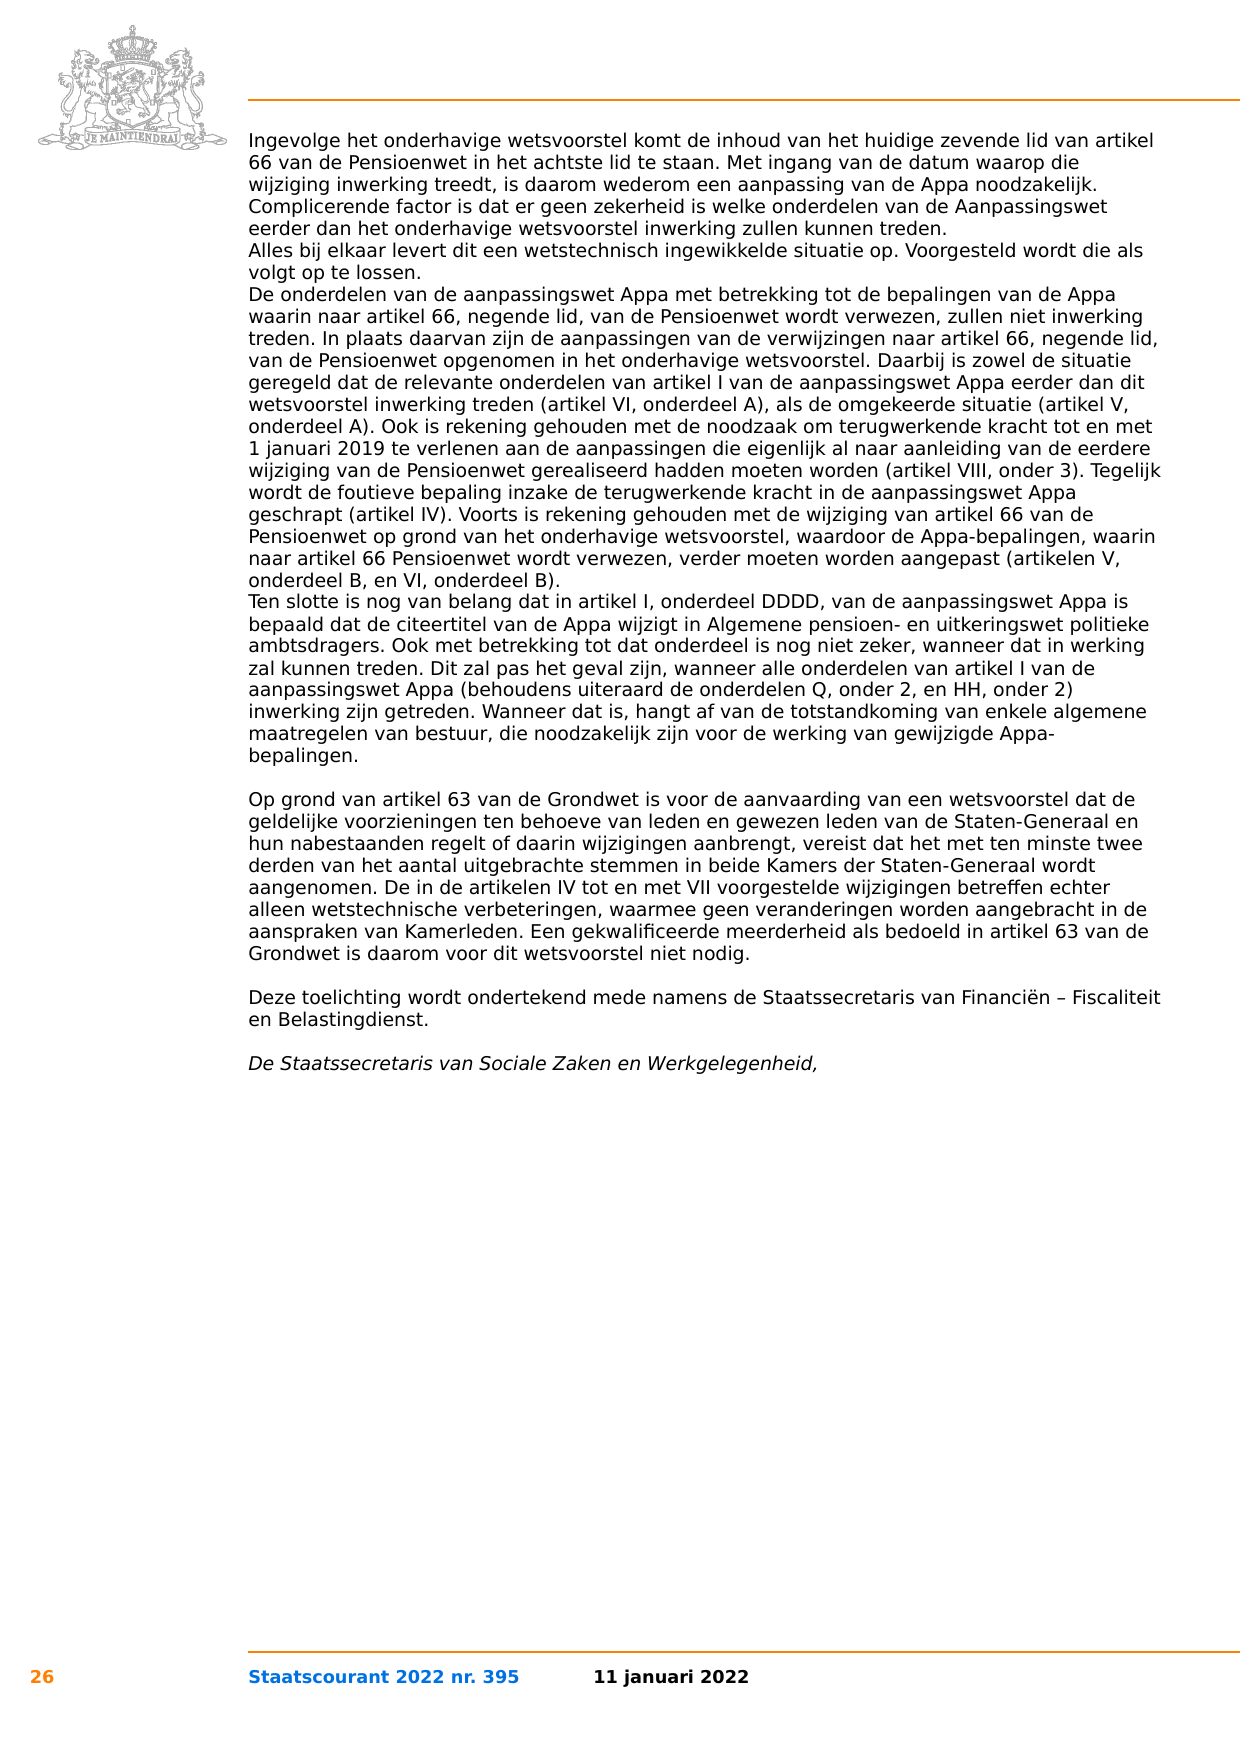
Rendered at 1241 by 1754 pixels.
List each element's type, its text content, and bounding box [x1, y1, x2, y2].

text Alles bij elkaar levert dit een wetstechnisch ingewikkelde situatie op. Voorgesteld wordt die als volgt op te lossen. [248, 240, 1163, 284]
text Deze toelichting wordt ondertekend mede namens de Staatssecretaris van Financiën – Fiscaliteit en Belastingdienst. [248, 987, 1163, 1031]
picture [38, 25, 227, 150]
text Ten slotte is nog van belang dat in artikel I, onderdeel DDDD, van de aanpassingswet Appa is bepaald dat de citeertitel van de Appa wijzigt in Algemene pensioen- en uitkeringswet politieke ambtsdragers. Ook met betrekking tot dat onderdeel is nog niet zeker, wanneer dat in werking zal kunnen treden. Dit zal pas het geval zijn, wanneer alle onderdelen van artikel I van de aanpassingswet Appa (behoudens uiteraard de onderdelen Q, onder 2, en HH, onder 2) inwerking zijn getreden. Wanneer dat is, hangt af van de totstandkoming van enkele algemene maatregelen van bestuur, die noodzakelijk zijn voor de werking van gewijzigde Appa-bepalingen. [248, 591, 1163, 767]
text Op grond van artikel 63 van de Grondwet is voor de aanvaarding van een wetsvoorstel dat de geldelijke voorzieningen ten behoeve van leden en gewezen leden van de Staten-Generaal en hun nabestaanden regelt of daarin wijzigingen aanbrengt, vereist dat het met ten minste twee derden van het aantal uitgebrachte stemmen in beide Kamers der Staten-Generaal wordt aangenomen. De in de artikelen IV tot en met VII voorgestelde wijzigingen betreffen echter alleen wetstechnische verbeteringen, waarmee geen veranderingen worden aangebracht in de aanspraken van Kamerleden. Een gekwalificeerde meerderheid als bedoeld in artikel 63 van de Grondwet is daarom voor dit wetsvoorstel niet nodig. [248, 789, 1163, 965]
text Ingevolge het onderhavige wetsvoorstel komt de inhoud van het huidige zevende lid van artikel 66 van de Pensioenwet in het achtste lid te staan. Met ingang van de datum waarop die wijziging inwerking treedt, is daarom wederom een aanpassing van de Appa noodzakelijk. [248, 130, 1163, 196]
text De Staatssecretaris van Sociale Zaken en Werkgelegenheid, [248, 1053, 1163, 1075]
text Complicerende factor is dat er geen zekerheid is welke onderdelen van de Aanpassingswet eerder dan het onderhavige wetsvoorstel inwerking zullen kunnen treden. [248, 196, 1163, 240]
text De onderdelen van de aanpassingswet Appa met betrekking tot de bepalingen van de Appa waarin naar artikel 66, negende lid, van de Pensioenwet wordt verwezen, zullen niet inwerking treden. In plaats daarvan zijn de aanpassingen van de verwijzingen naar artikel 66, negende lid, van de Pensioenwet opgenomen in het onderhavige wetsvoorstel. Daarbij is zowel de situatie geregeld dat de relevante onderdelen van artikel I van de aanpassingswet Appa eerder dan dit wetsvoorstel inwerking treden (artikel VI, onderdeel A), als de omgekeerde situatie (artikel V, onderdeel A). Ook is rekening gehouden met de noodzaak om terugwerkende kracht tot en met 1 januari 2019 te verlenen aan de aanpassingen die eigenlijk al naar aanleiding van de eerdere wijziging van de Pensioenwet gerealiseerd hadden moeten worden (artikel VIII, onder 3). Tegelijk wordt de foutieve bepaling inzake de terugwerkende kracht in de aanpassingswet Appa geschrapt (artikel IV). Voorts is rekening gehouden met de wijziging van artikel 66 van de Pensioenwet op grond van het onderhavige wetsvoorstel, waardoor de Appa-bepalingen, waarin naar artikel 66 Pensioenwet wordt verwezen, verder moeten worden aangepast (artikelen V, onderdeel B, en VI, onderdeel B). [248, 284, 1163, 591]
